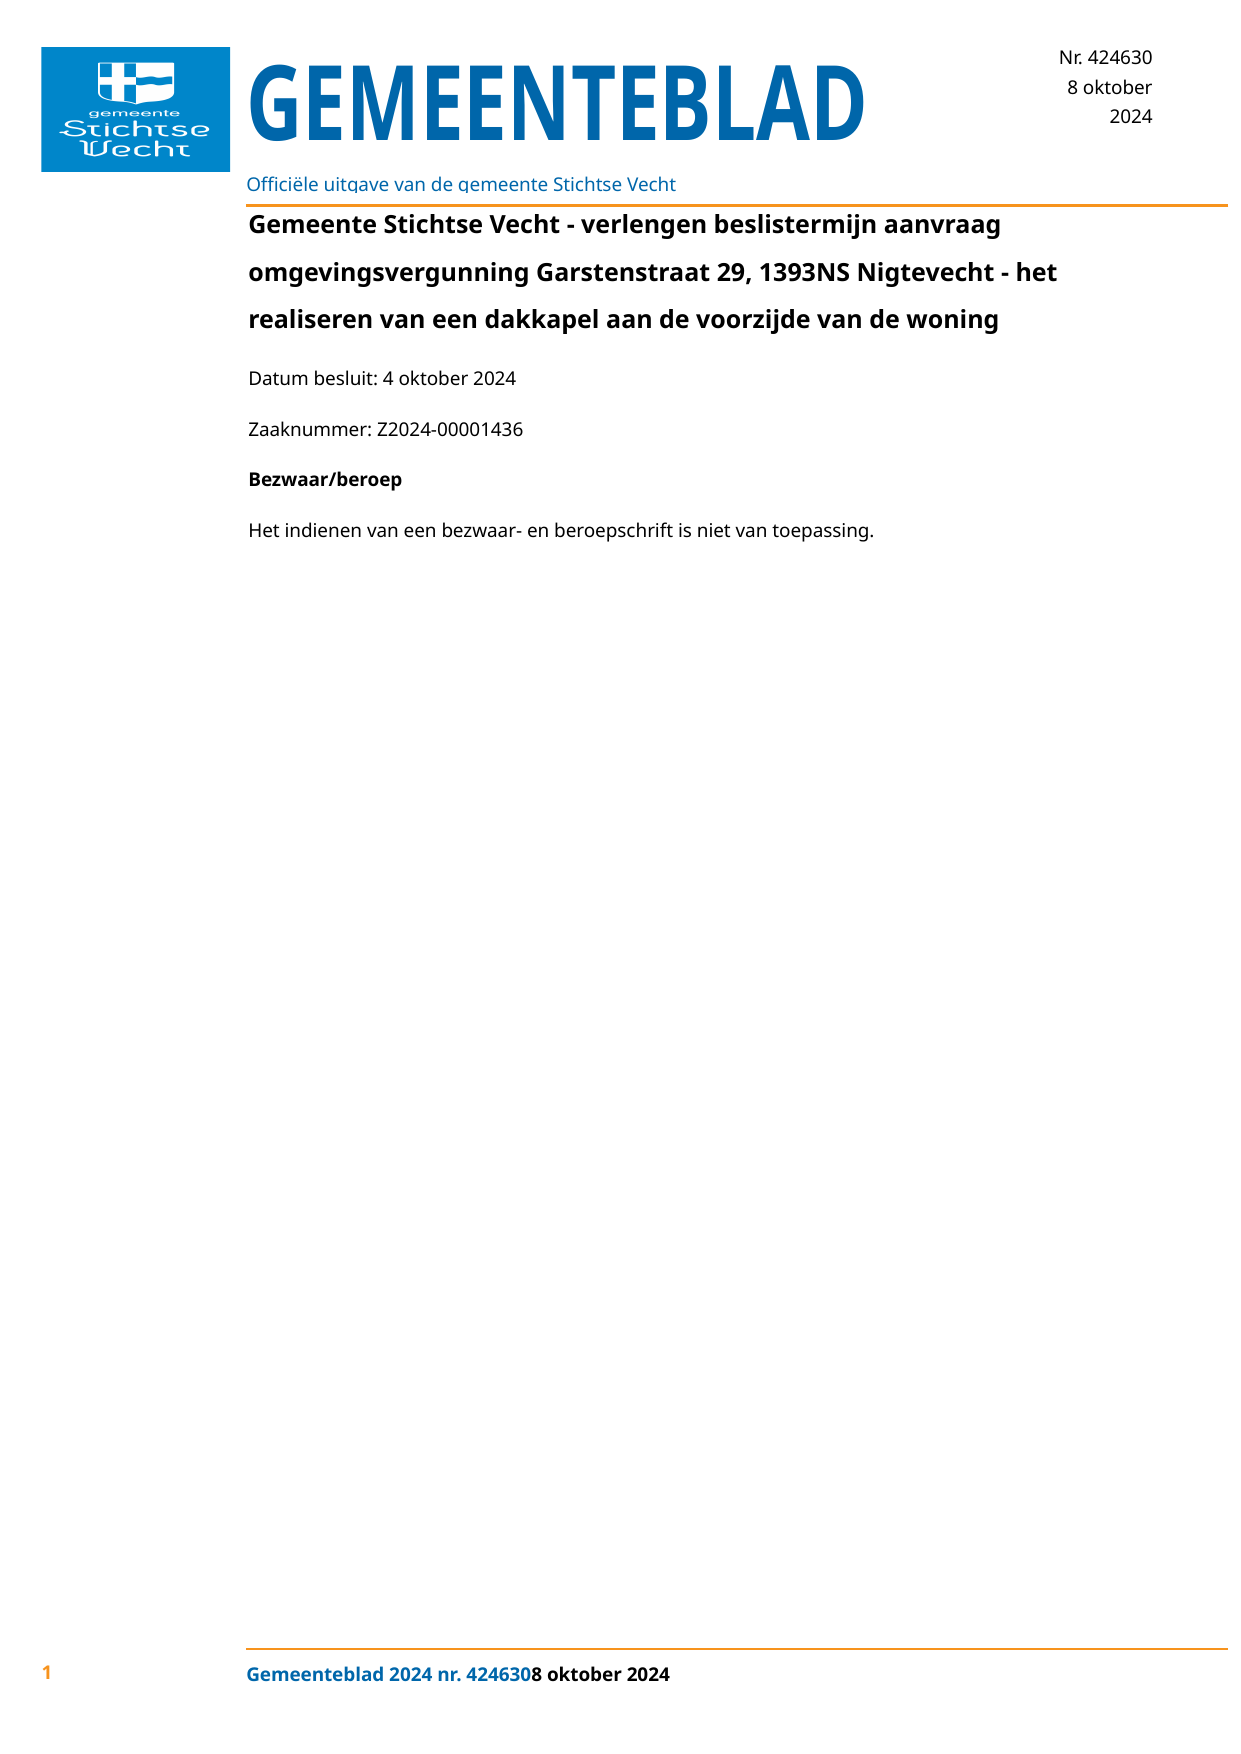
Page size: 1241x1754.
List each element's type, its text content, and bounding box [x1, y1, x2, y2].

text Het indienen van een bezwaar- en beroepschrift is niet van toepassing. [248, 517, 1152, 542]
text Zaaknummer: Z2024-00001436 [248, 416, 1152, 442]
picture [137, 63, 174, 103]
text Datum besluit: 4 oktober 2024 [248, 366, 1152, 391]
text Bezwaar/beroep [248, 466, 1152, 492]
picture [99, 63, 135, 101]
text Gemeente Stichtse Vecht - verlengen beslistermijn aanvraag omgevingsvergunning Garstenstraat 29, 1393NS Nigtevecht - het realiseren van een dakkapel aan de voorzijde van de woning [248, 207, 1152, 336]
